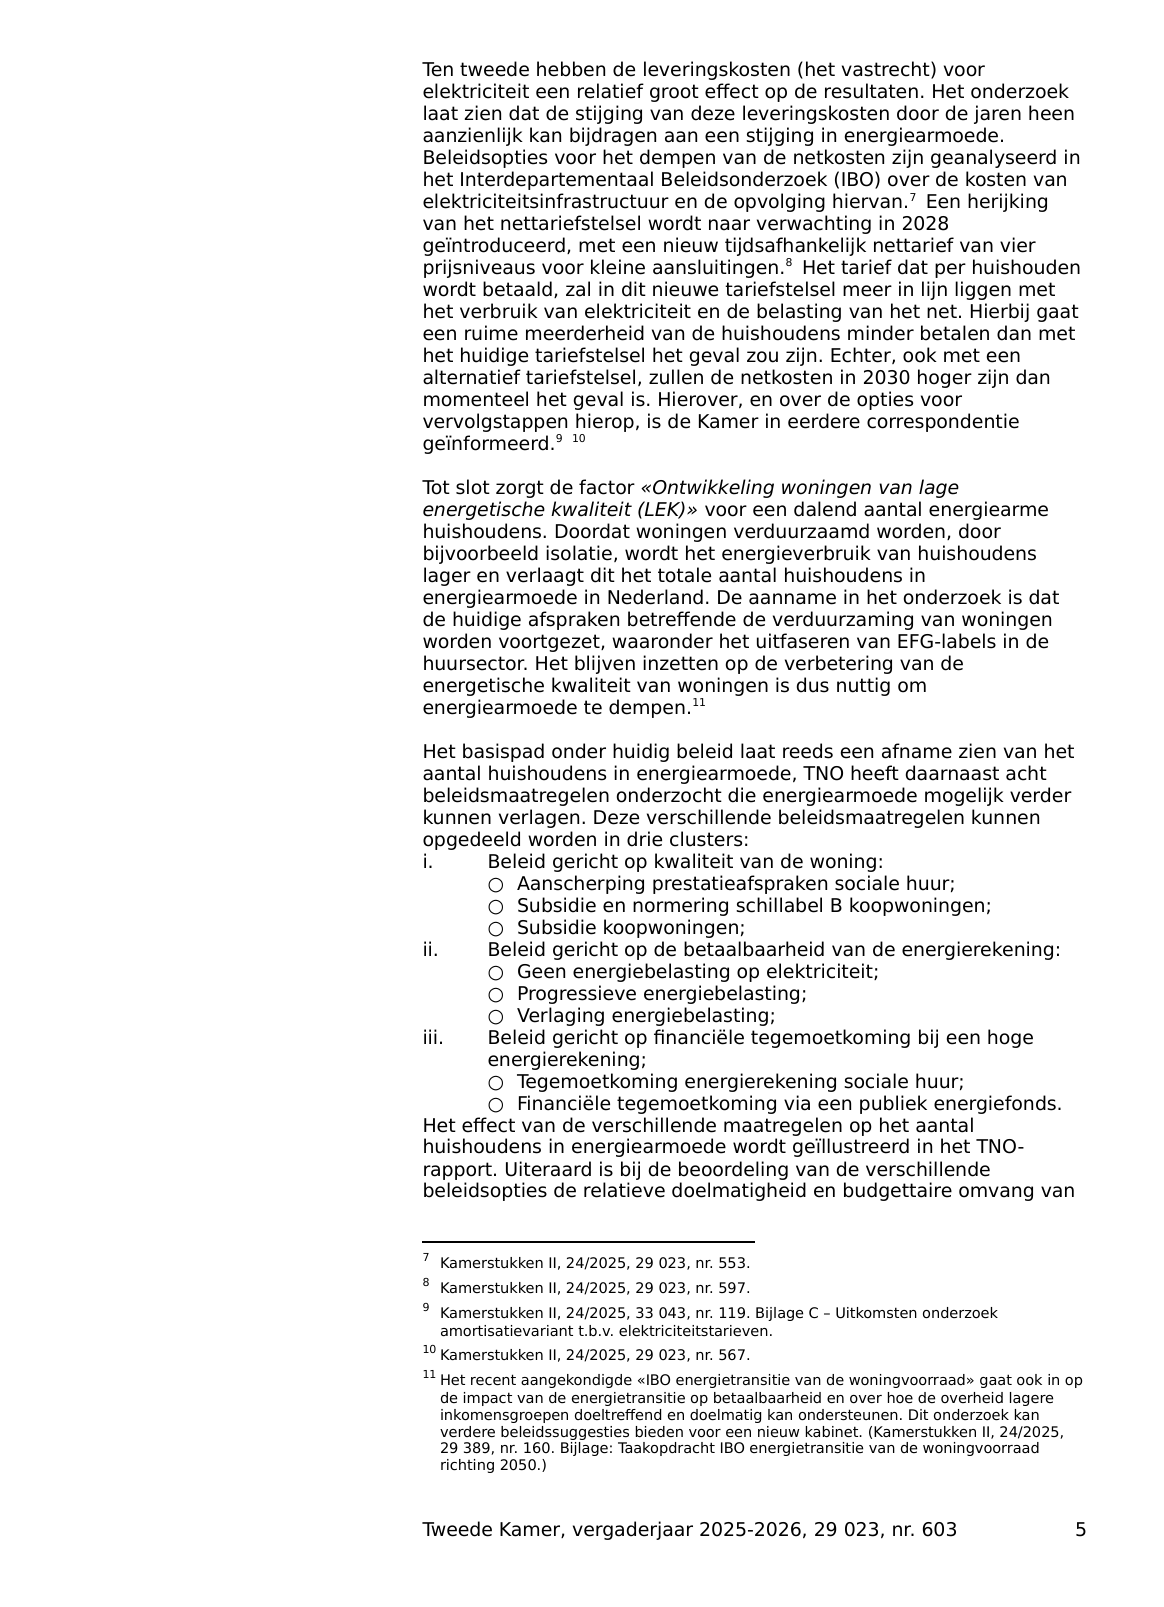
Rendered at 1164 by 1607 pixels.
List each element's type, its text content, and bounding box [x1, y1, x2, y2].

text ○ Verlaging energiebelasting; [487, 1004, 1087, 1027]
text ○ Financiële tegemoetkoming via een publiek energiefonds. [487, 1092, 1087, 1114]
text Het basispad onder huidig beleid laat reeds een afname zien van het aantal huishoudens in energiearmoede, TNO heeft daarnaast acht beleidsmaatregelen onderzocht die energiearmoede mogelijk verder kunnen verlagen. Deze verschillende beleidsmaatregelen kunnen opgedeeld worden in drie clusters: [422, 741, 1087, 851]
text Tot slot zorgt de factor «Ontwikkeling woningen van lage energetische kwaliteit (LEK)» voor een dalend aantal energiearme huishoudens. Doordat woningen verduurzaamd worden, door bijvoorbeeld isolatie, wordt het energieverbruik van huishoudens lager en verlaagt dit het totale aantal huishoudens in energiearmoede in Nederland. De aanname in het onderzoek is dat de huidige afspraken betreffende de verduurzaming van woningen worden voortgezet, waaronder het uitfaseren van EFG-labels in de huursector. Het blijven inzetten op de verbetering van de energetische kwaliteit van woningen is dus nuttig om energiearmoede te dempen. [422, 477, 1087, 719]
text ○ Tegemoetkoming energierekening sociale huur; [487, 1071, 1087, 1092]
text ○ Subsidie en normering schillabel B koopwoningen; [487, 895, 1087, 917]
text ○ Progressieve energiebelasting; [487, 983, 1087, 1004]
text ○ Aanscherping prestatieafspraken sociale huur; [487, 873, 1087, 895]
text Kamerstukken II, 24/2025, 29 023, nr. 597. [422, 1276, 1087, 1298]
text iii. Beleid gericht op financiële tegemoetkoming bij een hoge energierekening; [422, 1027, 1087, 1071]
text ○ Geen energiebelasting op elektriciteit; [487, 961, 1087, 983]
text Kamerstukken II, 24/2025, 29 023, nr. 553. [422, 1251, 1087, 1273]
text Ten tweede hebben de leveringskosten (het vastrecht) voor elektriciteit een relatief groot effect op de resultaten. Het onderzoek laat zien dat de stijging van deze leveringskosten door de jaren heen aanzienlijk kan bijdragen aan een stijging in energiearmoede. Beleidsopties voor het dempen van de netkosten zijn geanalyseerd in het Interdepartementaal Beleidsonderzoek (IBO) over de kosten van elektriciteitsinfrastructuur en de opvolging hiervan. Een herijking van het nettariefstelsel wordt naar verwachting in 2028 geïntroduceerd, met een nieuw tijdsafhankelijk nettarief van vier prijsniveaus voor kleine aansluitingen. Het tarief dat per huishouden wordt betaald, zal in dit nieuwe tariefstelsel meer in lijn liggen met het verbruik van elektriciteit en de belasting van het net. Hierbij gaat een ruime meerderheid van de huishoudens minder betalen dan met het huidige tariefstelsel het geval zou zijn. Echter, ook met een alternatief tariefstelsel, zullen de netkosten in 2030 hoger zijn dan momenteel het geval is. Hierover, en over de opties voor vervolgstappen hierop, is de Kamer in eerdere correspondentie geïnformeerd. [422, 59, 1087, 455]
text Kamerstukken II, 24/2025, 33 043, nr. 119. Bijlage C – Uitkomsten onderzoek amortisatievariant t.b.v. elektriciteitstarieven. [422, 1301, 1087, 1340]
text Het recent aangekondigde «IBO energietransitie van de woningvoorraad» gaat ook in op de impact van de energietransitie op betaalbaarheid en over hoe de overheid lagere inkomensgroepen doeltreffend en doelmatig kan ondersteunen. Dit onderzoek kan verdere beleidssuggesties bieden voor een nieuw kabinet. (Kamerstukken II, 24/2025, 29 389, nr. 160. Bijlage: Taakopdracht IBO energietransitie van de woningvoorraad richting 2050.) [422, 1368, 1087, 1474]
text Het effect van de verschillende maatregelen op het aantal huishoudens in energiearmoede wordt geïllustreerd in het TNO-rapport. Uiteraard is bij de beoordeling van de verschillende beleidsopties de relatieve doelmatigheid en budgettaire omvang van [422, 1114, 1087, 1202]
text ii. Beleid gericht op de betaalbaarheid van de energierekening: [422, 939, 1087, 961]
text i. Beleid gericht op kwaliteit van de woning: [422, 851, 1087, 873]
text Kamerstukken II, 24/2025, 29 023, nr. 567. [422, 1343, 1087, 1365]
text ○ Subsidie koopwoningen; [487, 917, 1087, 939]
